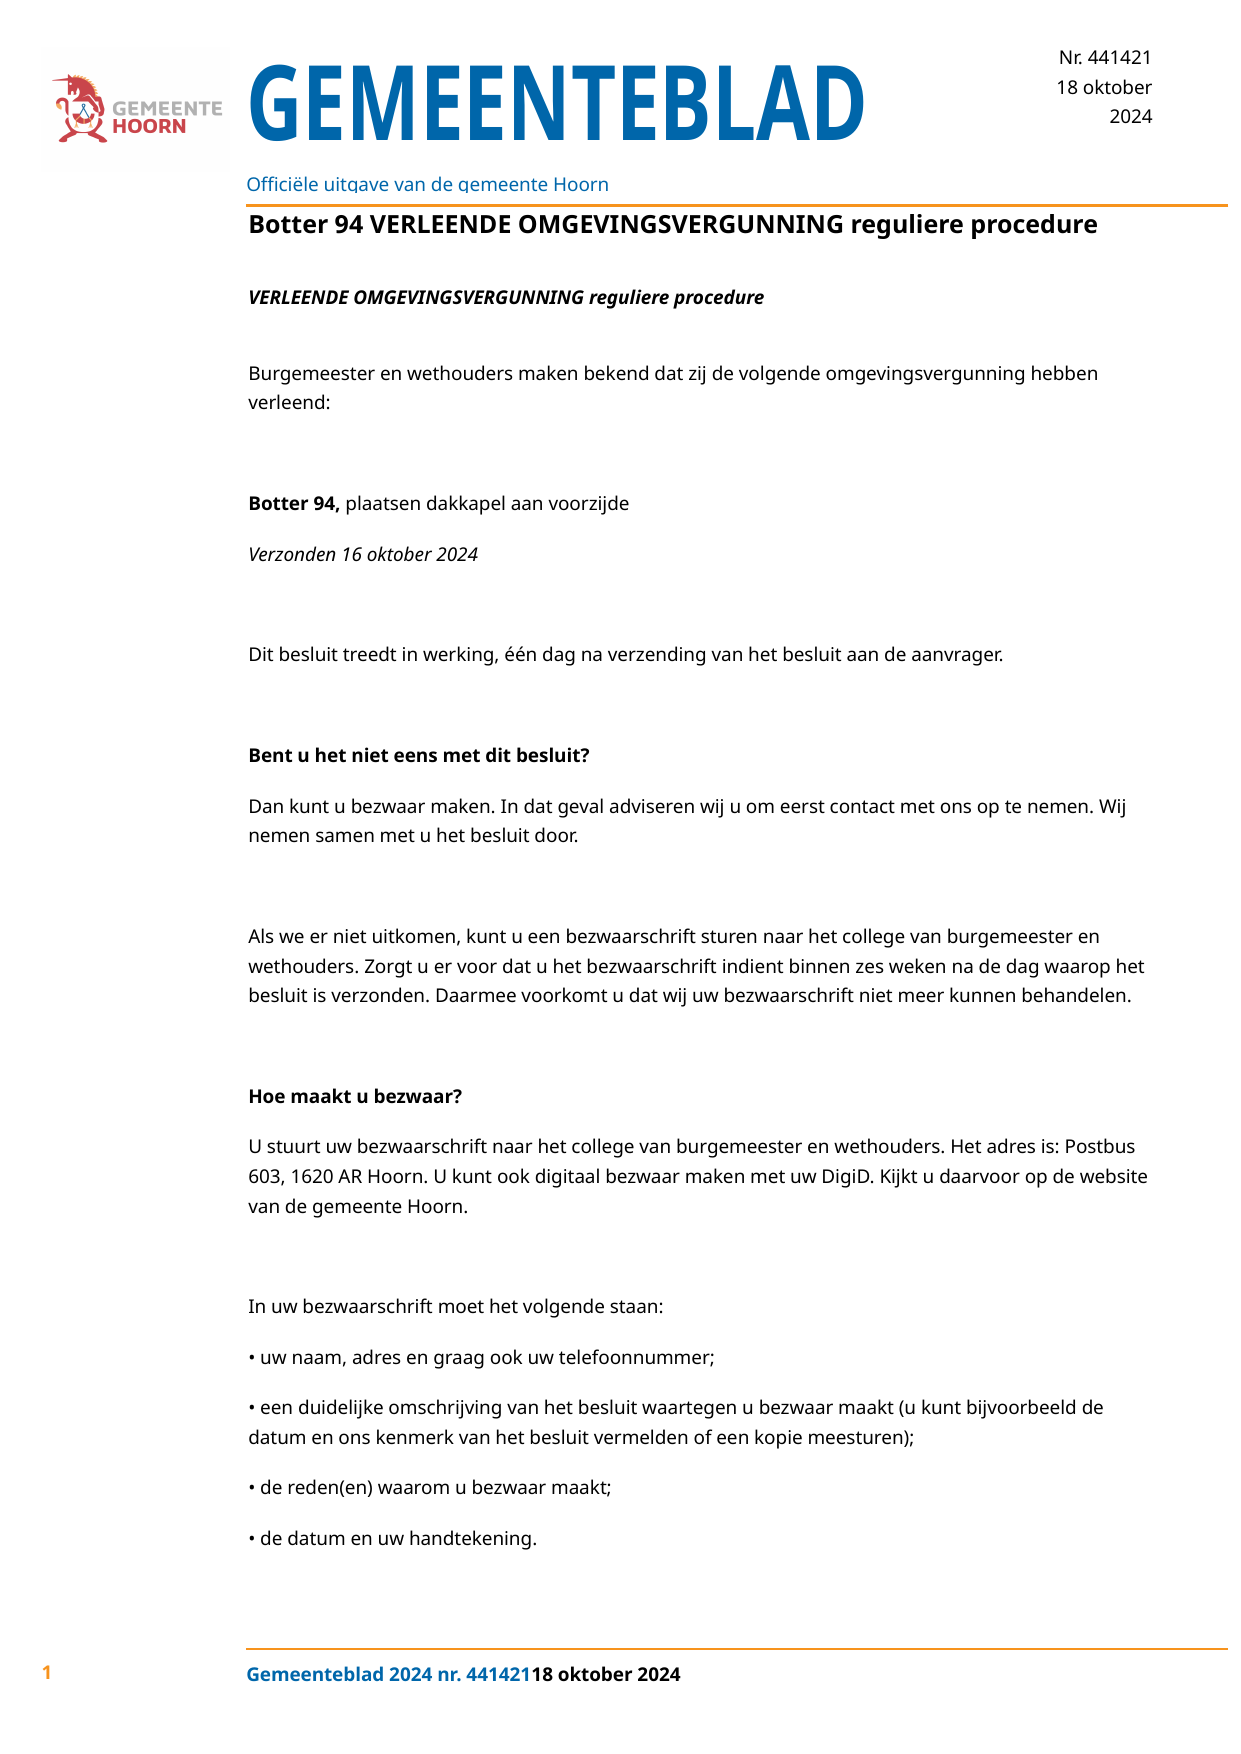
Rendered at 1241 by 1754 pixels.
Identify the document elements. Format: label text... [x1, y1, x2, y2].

text In uw bezwaarschrift moet het volgende staan: [248, 1294, 1152, 1319]
text Bent u het niet eens met dit besluit? [248, 742, 1152, 768]
picture [41, 47, 231, 172]
text • een duidelijke omschrijving van het besluit waartegen u bezwaar maakt (u kunt bijvoorbeeld de datum en ons kenmerk van het besluit vermelden of een kopie meesturen); [248, 1394, 1152, 1450]
text U stuurt uw bezwaarschrift naar het college van burgemeester en wethouders. Het adres is: Postbus 603, 1620 AR Hoorn. U kunt ook digitaal bezwaar maken met uw DigiD. Kijkt u daarvoor op de website van de gemeente Hoorn. [248, 1134, 1152, 1219]
text • uw naam, adres en graag ook uw telefoonnummer; [248, 1344, 1152, 1370]
text Als we er niet uitkomen, kunt u een bezwaarschrift sturen naar het college van burgemeester en wethouders. Zorgt u er voor dat u het bezwaarschrift indient binnen zes weken na de dag waarop het besluit is verzonden. Daarmee voorkomt u dat wij uw bezwaarschrift niet meer kunnen behandelen. [248, 923, 1152, 1008]
text Verzonden 16 oktober 2024 [248, 541, 1152, 567]
text Dan kunt u bezwaar maken. In dat geval adviseren wij u om eerst contact met ons op te nemen. Wij nemen samen met u het besluit door. [248, 793, 1152, 848]
text Dit besluit treedt in werking, één dag na verzending van het besluit aan de aanvrager. [248, 642, 1152, 667]
text Hoe maakt u bezwaar? [248, 1083, 1152, 1109]
text Burgemeester en wethouders maken bekend dat zij de volgende omgevingsvergunning hebben verleend: [248, 360, 1152, 415]
text • de datum en uw handtekening. [248, 1525, 1152, 1551]
text Botter 94 VERLEENDE OMGEVINGSVERGUNNING reguliere procedure [248, 207, 1152, 241]
text VERLEENDE OMGEVINGSVERGUNNING reguliere procedure [248, 284, 1152, 309]
text Botter 94, plaatsen dakkapel aan voorzijde [248, 490, 1152, 516]
text • de reden(en) waarom u bezwaar maakt; [248, 1474, 1152, 1500]
